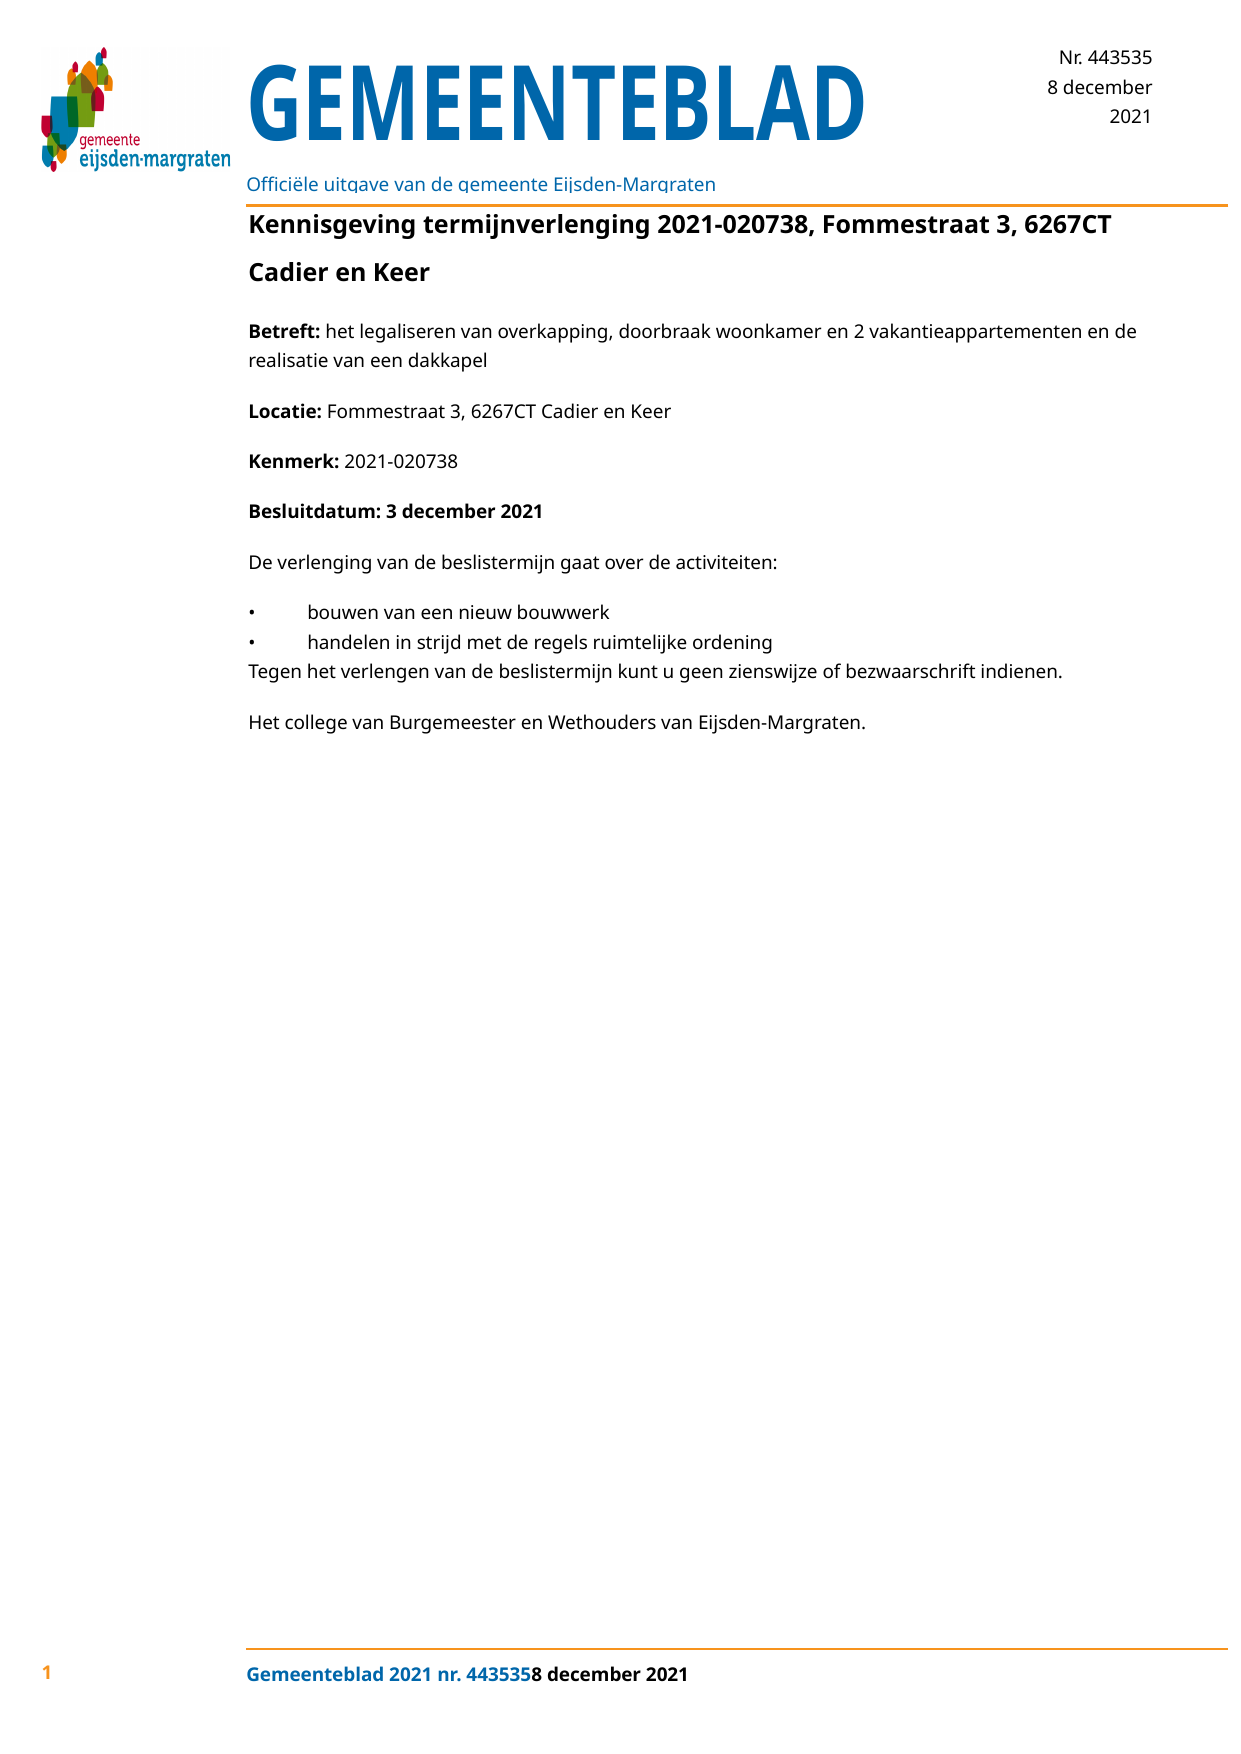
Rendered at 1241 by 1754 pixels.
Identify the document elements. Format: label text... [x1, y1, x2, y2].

text De verlenging van de beslistermijn gaat over de activiteiten: [248, 549, 1152, 575]
list handelen in strijd met de regels ruimtelijke ordening [248, 629, 1152, 655]
list bouwen van een nieuw bouwwerk [248, 599, 1152, 625]
text Besluitdatum: 3 december 2021 [248, 499, 1152, 524]
text Kennisgeving termijnverlenging 2021-020738, Fommestraat 3, 6267CT Cadier en Keer [248, 207, 1152, 288]
picture [41, 47, 231, 172]
text Betreft: het legaliseren van overkapping, doorbraak woonkamer en 2 vakantieappartementen en de realisatie van een dakkapel [248, 318, 1152, 373]
text Tegen het verlengen van de beslistermijn kunt u geen zienswijze of bezwaarschrift indienen. [248, 659, 1152, 684]
text Kenmerk: 2021-020738 [248, 448, 1152, 474]
text Het college van Burgemeester en Wethouders van Eijsden-Margraten. [248, 709, 1152, 735]
text Locatie: Fommestraat 3, 6267CT Cadier en Keer [248, 398, 1152, 424]
